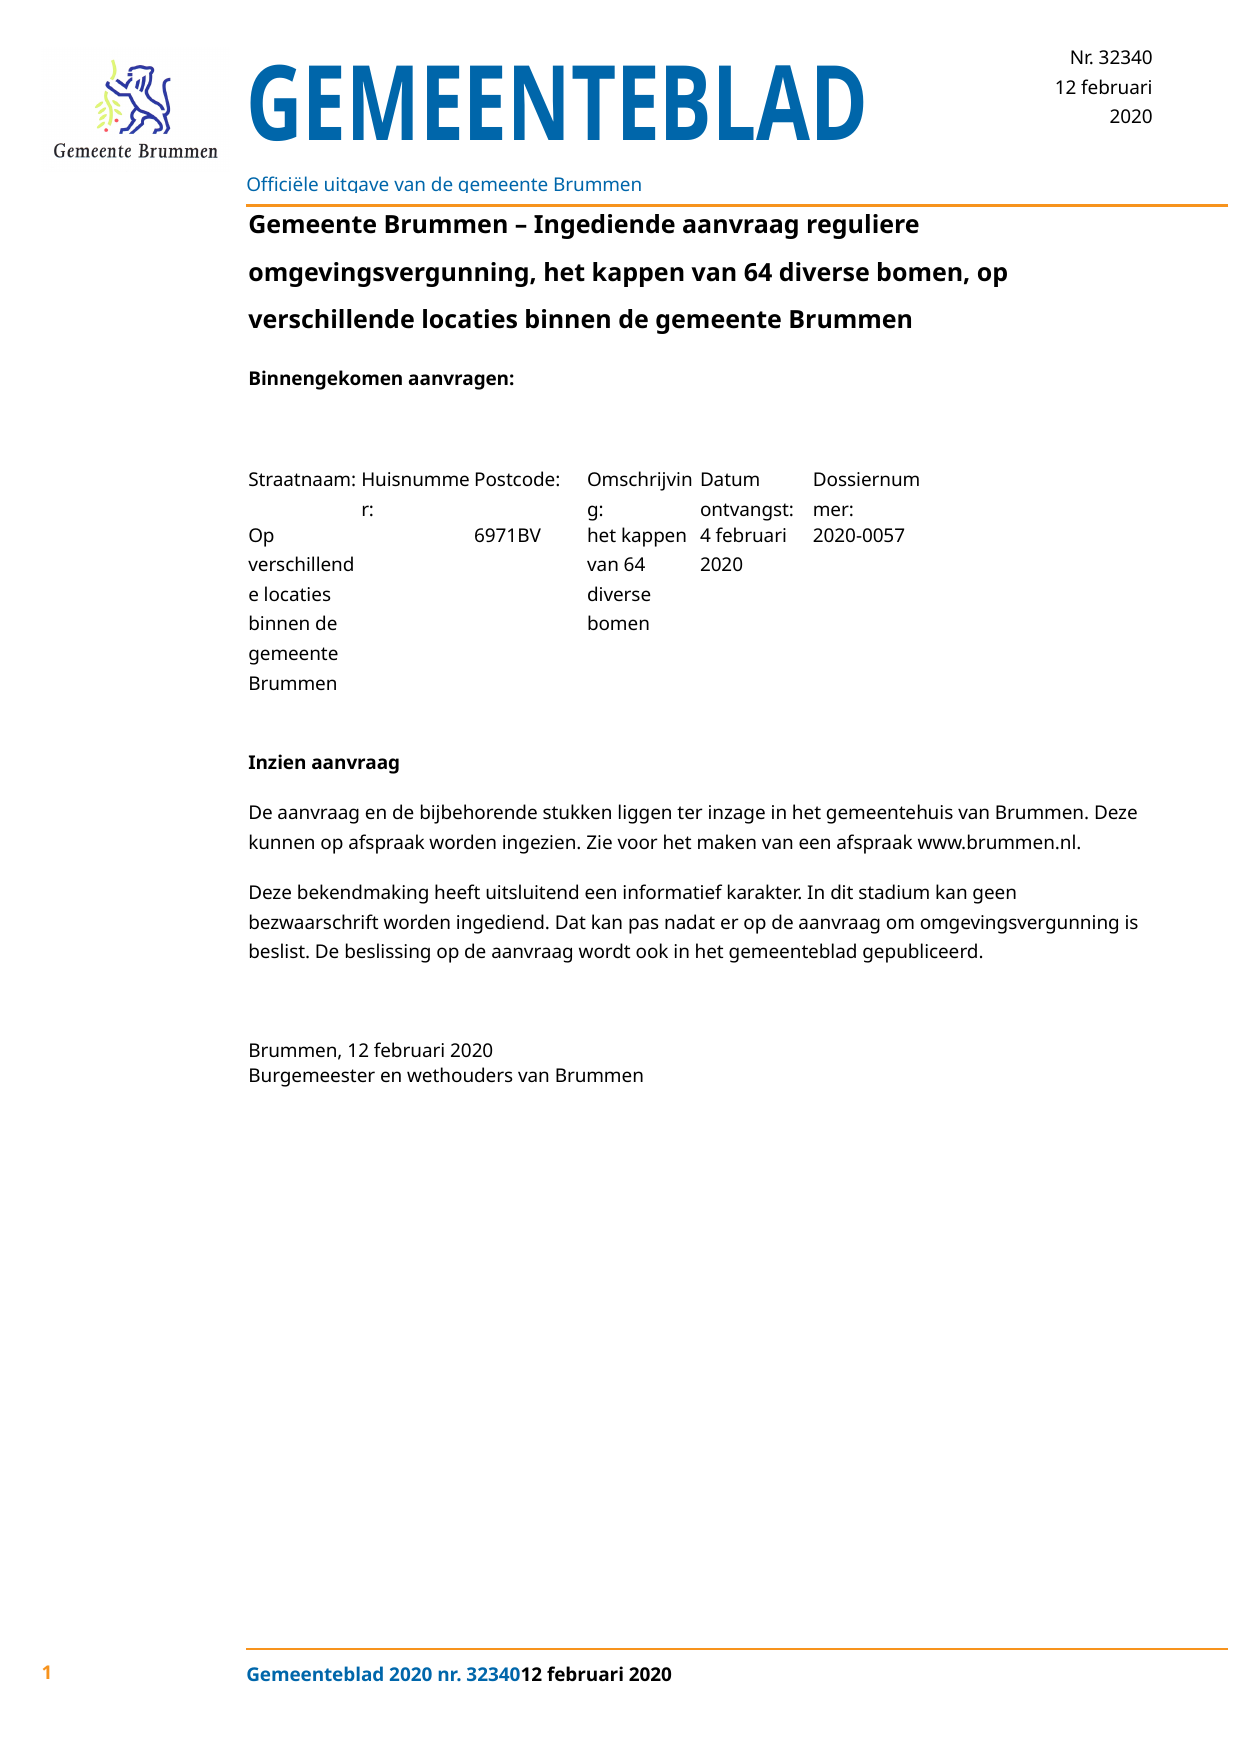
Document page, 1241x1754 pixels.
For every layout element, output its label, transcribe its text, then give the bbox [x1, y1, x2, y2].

text Brummen, 12 februari 2020 [248, 1037, 1152, 1063]
table_header Huisnummer: [361, 466, 474, 522]
table_cell [926, 522, 1038, 695]
table_cell 6971BV [474, 522, 587, 695]
text Deze bekendmaking heeft uitsluitend een informatief karakter. In dit stadium kan geen bezwaarschrift worden ingediend. Dat kan pas nadat er op de aanvraag om omgevingsvergunning is beslist. De beslissing op de aanvraag wordt ook in het gemeenteblad gepubliceerd. [248, 879, 1152, 964]
text Inzien aanvraag [248, 749, 1152, 775]
table_header [926, 466, 1038, 522]
text Gemeente Brummen – Ingediende aanvraag reguliere omgevingsvergunning, het kappen van 64 diverse bomen, op verschillende locaties binnen de gemeente Brummen [248, 207, 1152, 336]
table_header Omschrijving: [587, 466, 700, 522]
table_cell Op verschillende locaties binnen de gemeente Brummen [248, 522, 361, 695]
table_header [1039, 466, 1152, 522]
table_cell [361, 522, 474, 695]
table_cell 4 februari 2020 [700, 522, 813, 695]
table_header Postcode: [474, 466, 587, 522]
text Burgemeester en wethouders van Brummen [248, 1063, 1152, 1088]
picture [41, 47, 231, 172]
table_cell 2020-0057 [813, 522, 926, 695]
table_header Datum ontvangst: [700, 466, 813, 522]
table_header Straatnaam: [248, 466, 361, 522]
text De aanvraag en de bijbehorende stukken liggen ter inzage in het gemeentehuis van Brummen. Deze kunnen op afspraak worden ingezien. Zie voor het maken van een afspraak www.brummen.nl. [248, 799, 1152, 855]
table_cell het kappen van 64 diverse bomen [587, 522, 700, 695]
text Binnengekomen aanvragen: [248, 366, 1152, 391]
table_cell [1039, 522, 1152, 695]
table_header Dossiernummer: [813, 466, 926, 522]
